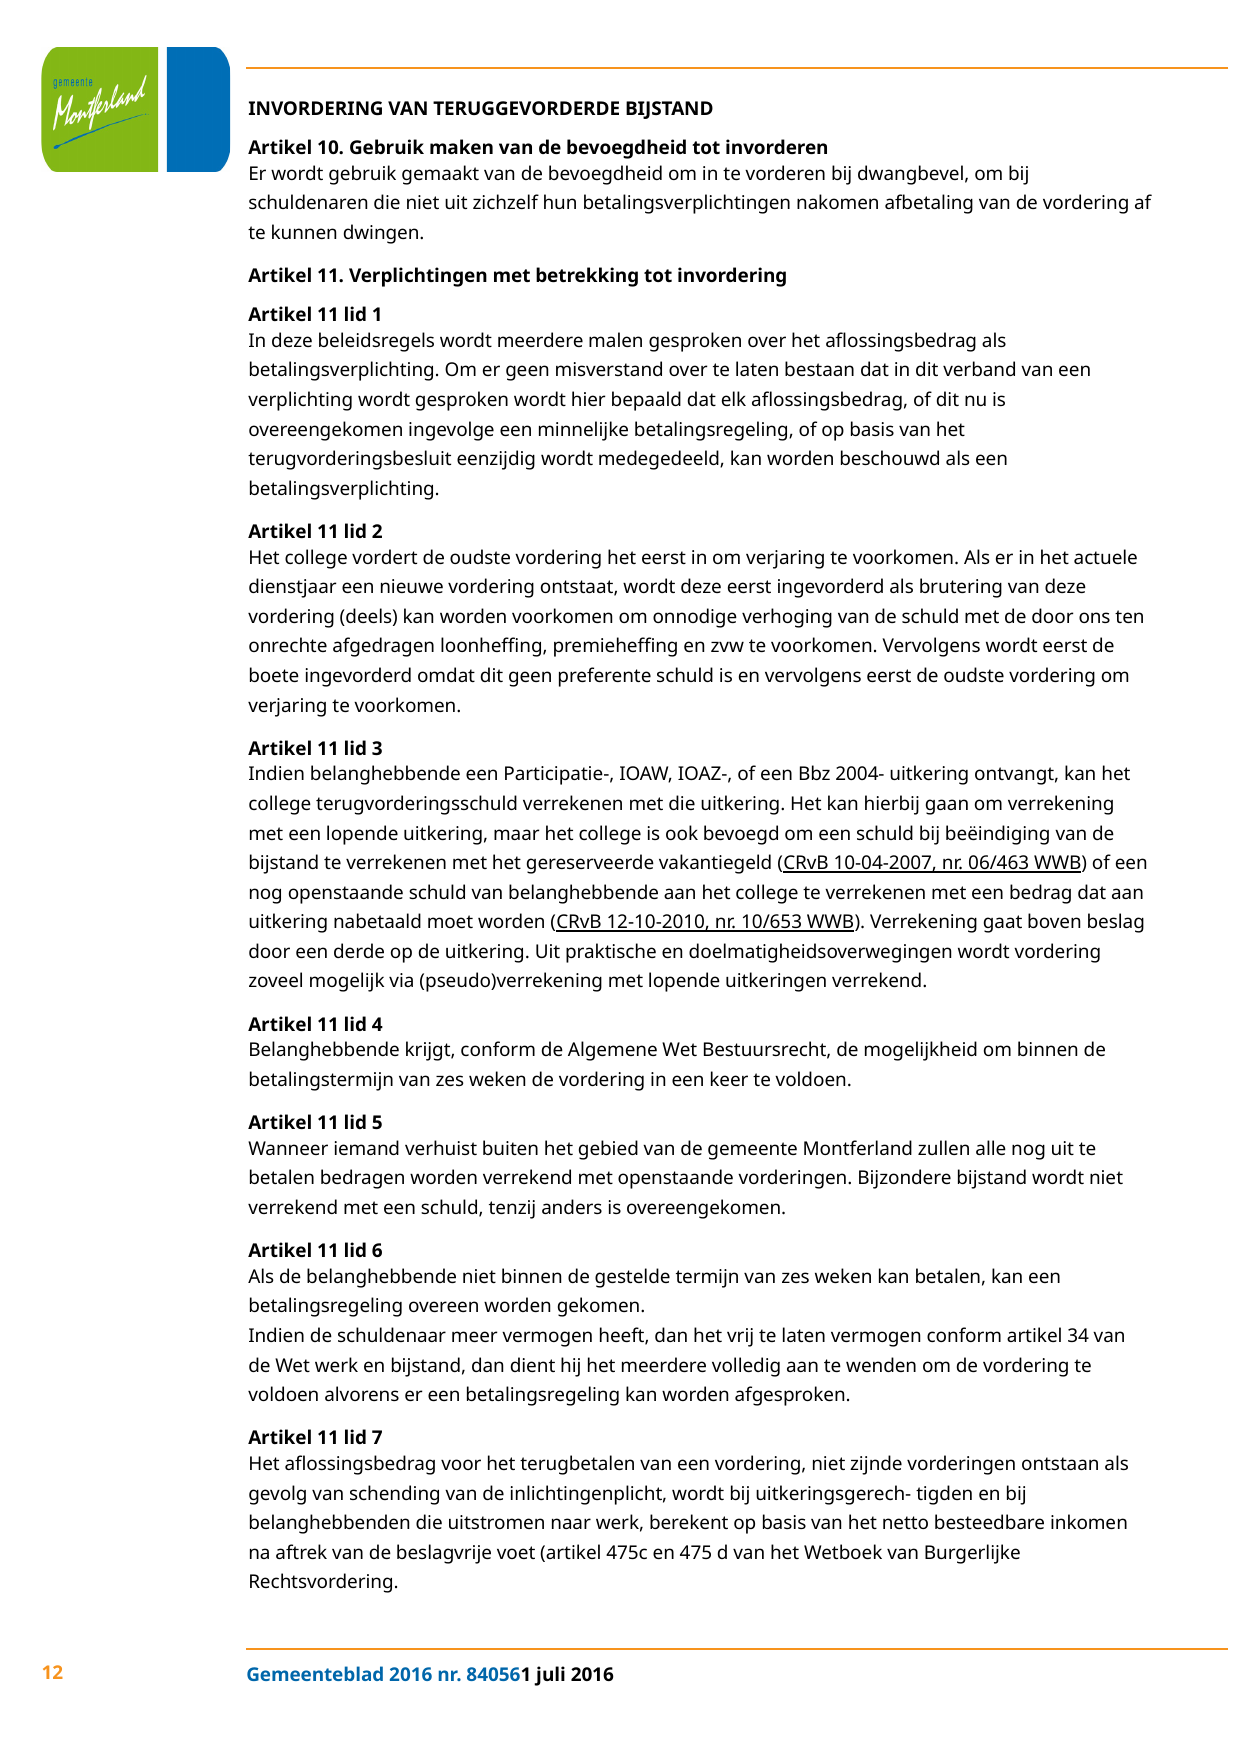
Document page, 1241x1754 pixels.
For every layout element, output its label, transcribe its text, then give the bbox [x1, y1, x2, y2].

text Artikel 11 lid 6 [248, 1237, 1152, 1263]
text In deze beleidsregels wordt meerdere malen gesproken over het aflossingsbedrag als betalingsverplichting. Om er geen misverstand over te laten bestaan dat in dit verband van een verplichting wordt gesproken wordt hier bepaald dat elk aflossingsbedrag, of dit nu is overeengekomen ingevolge een minnelijke betalingsregeling, of op basis van het terugvorderingsbesluit eenzijdig wordt medegedeeld, kan worden beschouwd als een betalingsverplichting. [248, 327, 1152, 501]
text Artikel 11 lid 2 [248, 518, 1152, 544]
text Het college vordert de oudste vordering het eerst in om verjaring te voorkomen. Als er in het actuele dienstjaar een nieuwe vordering ontstaat, wordt deze eerst ingevorderd als brutering van deze vordering (deels) kan worden voorkomen om onnodige verhoging van de schuld met de door ons ten onrechte afgedragen loonheffing, premieheffing en zvw te voorkomen. Vervolgens wordt eerst de boete ingevorderd omdat dit geen preferente schuld is en vervolgens eerst de oudste vordering om verjaring te voorkomen. [248, 544, 1152, 717]
text Belanghebbende krijgt, conform de Algemene Wet Bestuursrecht, de mogelijkheid om binnen de betalingstermijn van zes weken de vordering in een keer te voldoen. [248, 1037, 1152, 1092]
text Artikel 11 lid 1 [248, 301, 1152, 327]
text INVORDERING VAN TERUGGEVORDERDE BIJSTAND [248, 95, 1152, 121]
text Indien belanghebbende een Participatie-, IOAW, IOAZ-, of een Bbz 2004- uitkering ontvangt, kan het college terugvorderingsschuld verrekenen met die uitkering. Het kan hierbij gaan om verrekening met een lopende uitkering, maar het college is ook bevoegd om een schuld bij beëindiging van de bijstand te verrekenen met het gereserveerde vakantiegeld (CRvB 10-04-2007, nr. 06/463 WWB) of een nog openstaande schuld van belanghebbende aan het college te verrekenen met een bedrag dat aan uitkering nabetaald moet worden (CRvB 12-10-2010, nr. 10/653 WWB). Verrekening gaat boven beslag door een derde op de uitkering. Uit praktische en doelmatigheidsoverwegingen wordt vordering zoveel mogelijk via (pseudo)verrekening met lopende uitkeringen verrekend. [248, 761, 1152, 993]
text Wanneer iemand verhuist buiten het gebied van de gemeente Montferland zullen alle nog uit te betalen bedragen worden verrekend met openstaande vorderingen. Bijzondere bijstand wordt niet verrekend met een schuld, tenzij anders is overeengekomen. [248, 1135, 1152, 1220]
text Het aflossingsbedrag voor het terugbetalen van een vordering, niet zijnde vorderingen ontstaan als gevolg van schending van de inlichtingenplicht, wordt bij uitkeringsgerech- tigden en bij belanghebbenden die uitstromen naar werk, berekent op basis van het netto besteedbare inkomen na aftrek van de beslagvrije voet (artikel 475c en 475 d van het Wetboek van Burgerlijke Rechtsvordering. [248, 1450, 1152, 1594]
text Artikel 11. Verplichtingen met betrekking tot invordering [248, 262, 1152, 288]
picture [41, 47, 231, 172]
text Artikel 11 lid 7 [248, 1424, 1152, 1450]
text Als de belanghebbende niet binnen de gestelde termijn van zes weken kan betalen, kan een betalingsregeling overeen worden gekomen. [248, 1263, 1152, 1318]
text Er wordt gebruik gemaakt van de bevoegdheid om in te vorderen bij dwangbevel, om bij schuldenaren die niet uit zichzelf hun betalingsverplichtingen nakomen afbetaling van de vordering af te kunnen dwingen. [248, 160, 1152, 245]
text Artikel 11 lid 5 [248, 1109, 1152, 1135]
text Artikel 10. Gebruik maken van de bevoegdheid tot invorderen [248, 134, 1152, 160]
text Indien de schuldenaar meer vermogen heeft, dan het vrij te laten vermogen conform artikel 34 van de Wet werk en bijstand, dan dient hij het meerdere volledig aan te wenden om de vordering te voldoen alvorens er een betalingsregeling kan worden afgesproken. [248, 1322, 1152, 1407]
text Artikel 11 lid 3 [248, 735, 1152, 761]
text Artikel 11 lid 4 [248, 1011, 1152, 1037]
